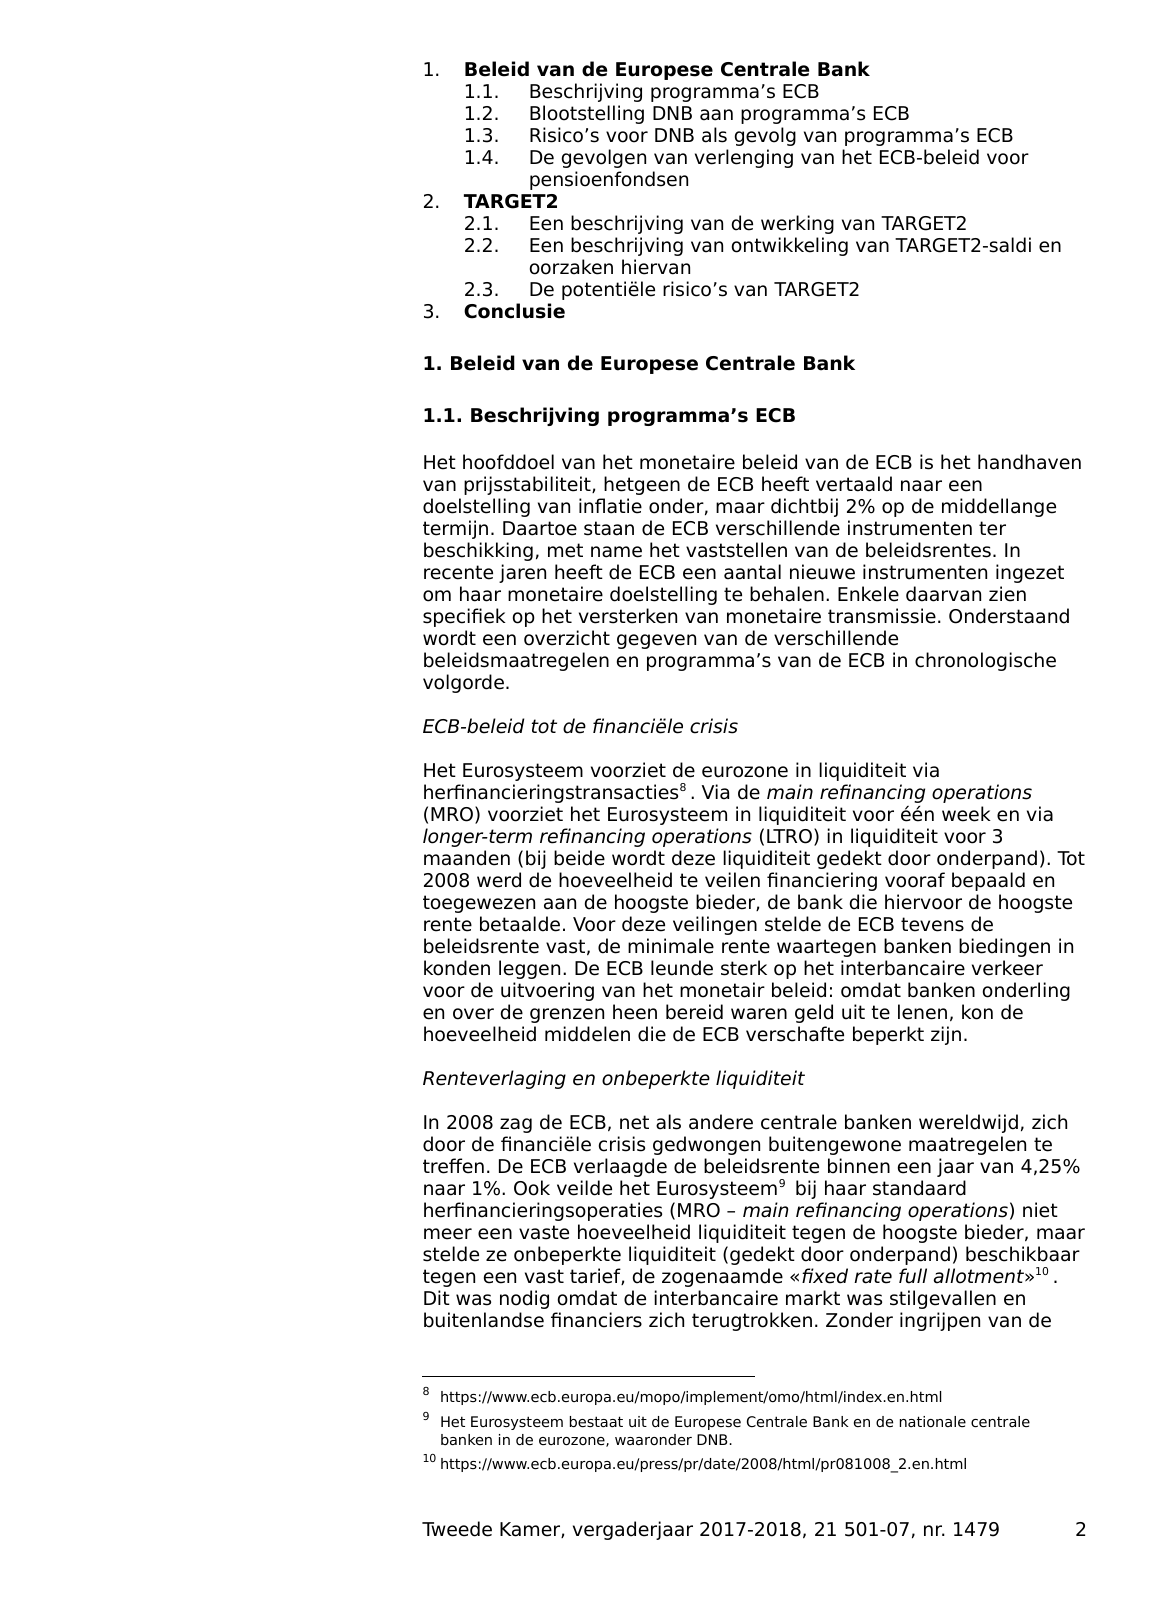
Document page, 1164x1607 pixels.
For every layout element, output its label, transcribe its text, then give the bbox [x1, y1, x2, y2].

text 1.1. Beschrijving programma’s ECB [463, 81, 1087, 103]
text Het Eurosysteem bestaat uit de Europese Centrale Bank en de nationale centrale banken in de eurozone, waaronder DNB. [422, 1410, 1087, 1449]
text Het Eurosysteem voorziet de eurozone in liquiditeit via herfinancieringstransacties. Via de main refinancing operations (MRO) voorziet het Eurosysteem in liquiditeit voor één week en via longer-term refinancing operations (LTRO) in liquiditeit voor 3 maanden (bij beide wordt deze liquiditeit gedekt door onderpand). Tot 2008 werd de hoeveelheid te veilen financiering vooraf bepaald en toegewezen aan de hoogste bieder, de bank die hiervoor de hoogste rente betaalde. Voor deze veilingen stelde de ECB tevens de beleidsrente vast, de minimale rente waartegen banken biedingen in konden leggen. De ECB leunde sterk op het interbancaire verkeer voor de uitvoering van het monetair beleid: omdat banken onderling en over de grenzen heen bereid waren geld uit te lenen, kon de hoeveelheid middelen die de ECB verschafte beperkt zijn. [422, 760, 1087, 1046]
text 1.2. Blootstelling DNB aan programma’s ECB [463, 103, 1087, 125]
text 1.4. De gevolgen van verlenging van het ECB-beleid voor pensioenfondsen [463, 147, 1087, 191]
text 3. Conclusie [422, 301, 1087, 323]
text In 2008 zag de ECB, net als andere centrale banken wereldwijd, zich door de financiële crisis gedwongen buitengewone maatregelen te treffen. De ECB verlaagde de beleidsrente binnen een jaar van 4,25% naar 1%. Ook veilde het Eurosysteem bij haar standaard herfinancieringsoperaties (MRO – main refinancing operations) niet meer een vaste hoeveelheid liquiditeit tegen de hoogste bieder, maar stelde ze onbeperkte liquiditeit (gedekt door onderpand) beschikbaar tegen een vast tarief, de zogenaamde «fixed rate full allotment». Dit was nodig omdat de interbancaire markt was stilgevallen en buitenlandse financiers zich terugtrokken. Zonder ingrijpen van de [422, 1112, 1087, 1332]
text 1.3. Risico’s voor DNB als gevolg van programma’s ECB [463, 125, 1087, 147]
text 2. TARGET2 [422, 191, 1087, 213]
text 1. Beleid van de Europese Centrale Bank [422, 59, 1087, 81]
text 2.2. Een beschrijving van ontwikkeling van TARGET2-saldi en oorzaken hiervan [463, 235, 1087, 279]
text 2.1. Een beschrijving van de werking van TARGET2 [463, 213, 1087, 235]
subtitle 1. Beleid van de Europese Centrale Bank [422, 353, 1087, 375]
subtitle 1.1. Beschrijving programma’s ECB [422, 405, 1087, 427]
subtitle Renteverlaging en onbeperkte liquiditeit [422, 1068, 1087, 1090]
text https://www.ecb.europa.eu/press/pr/date/2008/html/pr081008_2.en.html [422, 1452, 1087, 1474]
text Het hoofddoel van het monetaire beleid van de ECB is het handhaven van prijsstabiliteit, hetgeen de ECB heeft vertaald naar een doelstelling van inflatie onder, maar dichtbij 2% op de middellange termijn. Daartoe staan de ECB verschillende instrumenten ter beschikking, met name het vaststellen van de beleidsrentes. In recente jaren heeft de ECB een aantal nieuwe instrumenten ingezet om haar monetaire doelstelling te behalen. Enkele daarvan zien specifiek op het versterken van monetaire transmissie. Onderstaand wordt een overzicht gegeven van de verschillende beleidsmaatregelen en programma’s van de ECB in chronologische volgorde. [422, 452, 1087, 693]
subtitle ECB-beleid tot de financiële crisis [422, 716, 1087, 738]
text https://www.ecb.europa.eu/mopo/implement/omo/html/index.en.html [422, 1385, 1087, 1407]
text 2.3. De potentiële risico’s van TARGET2 [463, 279, 1087, 301]
